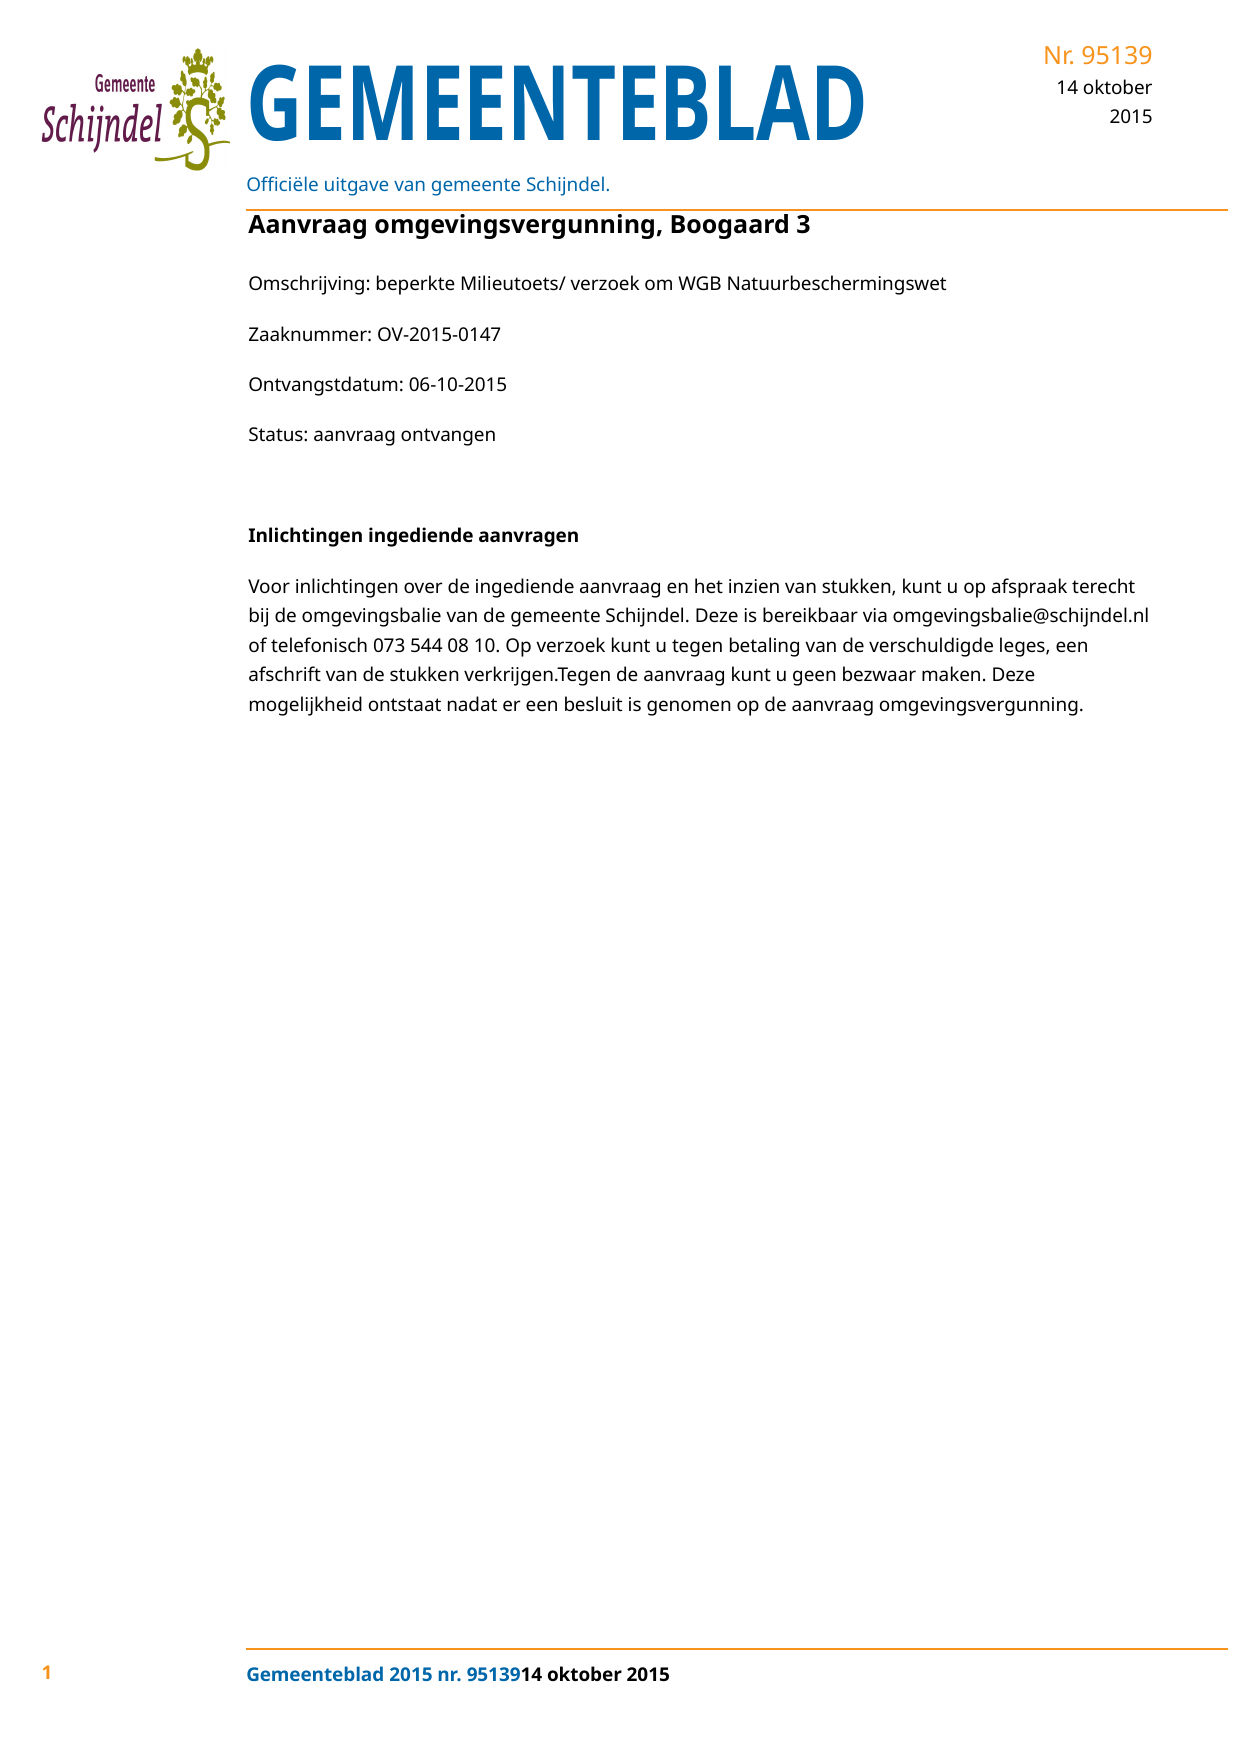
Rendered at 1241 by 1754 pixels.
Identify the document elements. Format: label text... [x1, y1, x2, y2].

text Zaaknummer: OV-2015-0147 [248, 321, 1152, 346]
picture [41, 47, 231, 172]
text Voor inlichtingen over de ingediende aanvraag en het inzien van stukken, kunt u op afspraak terecht bij de omgevingsbalie van de gemeente Schijndel. Deze is bereikbaar via omgevingsbalie@schijndel.nl of telefonisch 073 544 08 10. Op verzoek kunt u tegen betaling van de verschuldigde leges, een afschrift van de stukken verkrijgen.Tegen de aanvraag kunt u geen bezwaar maken. Deze mogelijkheid ontstaat nadat er een besluit is genomen op de aanvraag omgevingsvergunning. [248, 573, 1152, 717]
text Omschrijving: beperkte Milieutoets/ verzoek om WGB Natuurbeschermingswet [248, 270, 1152, 296]
text Ontvangstdatum: 06-10-2015 [248, 371, 1152, 397]
text Aanvraag omgevingsvergunning, Boogaard 3 [248, 211, 1152, 241]
text Inlichtingen ingediende aanvragen [248, 522, 1152, 548]
text Status: aanvraag ontvangen [248, 422, 1152, 447]
